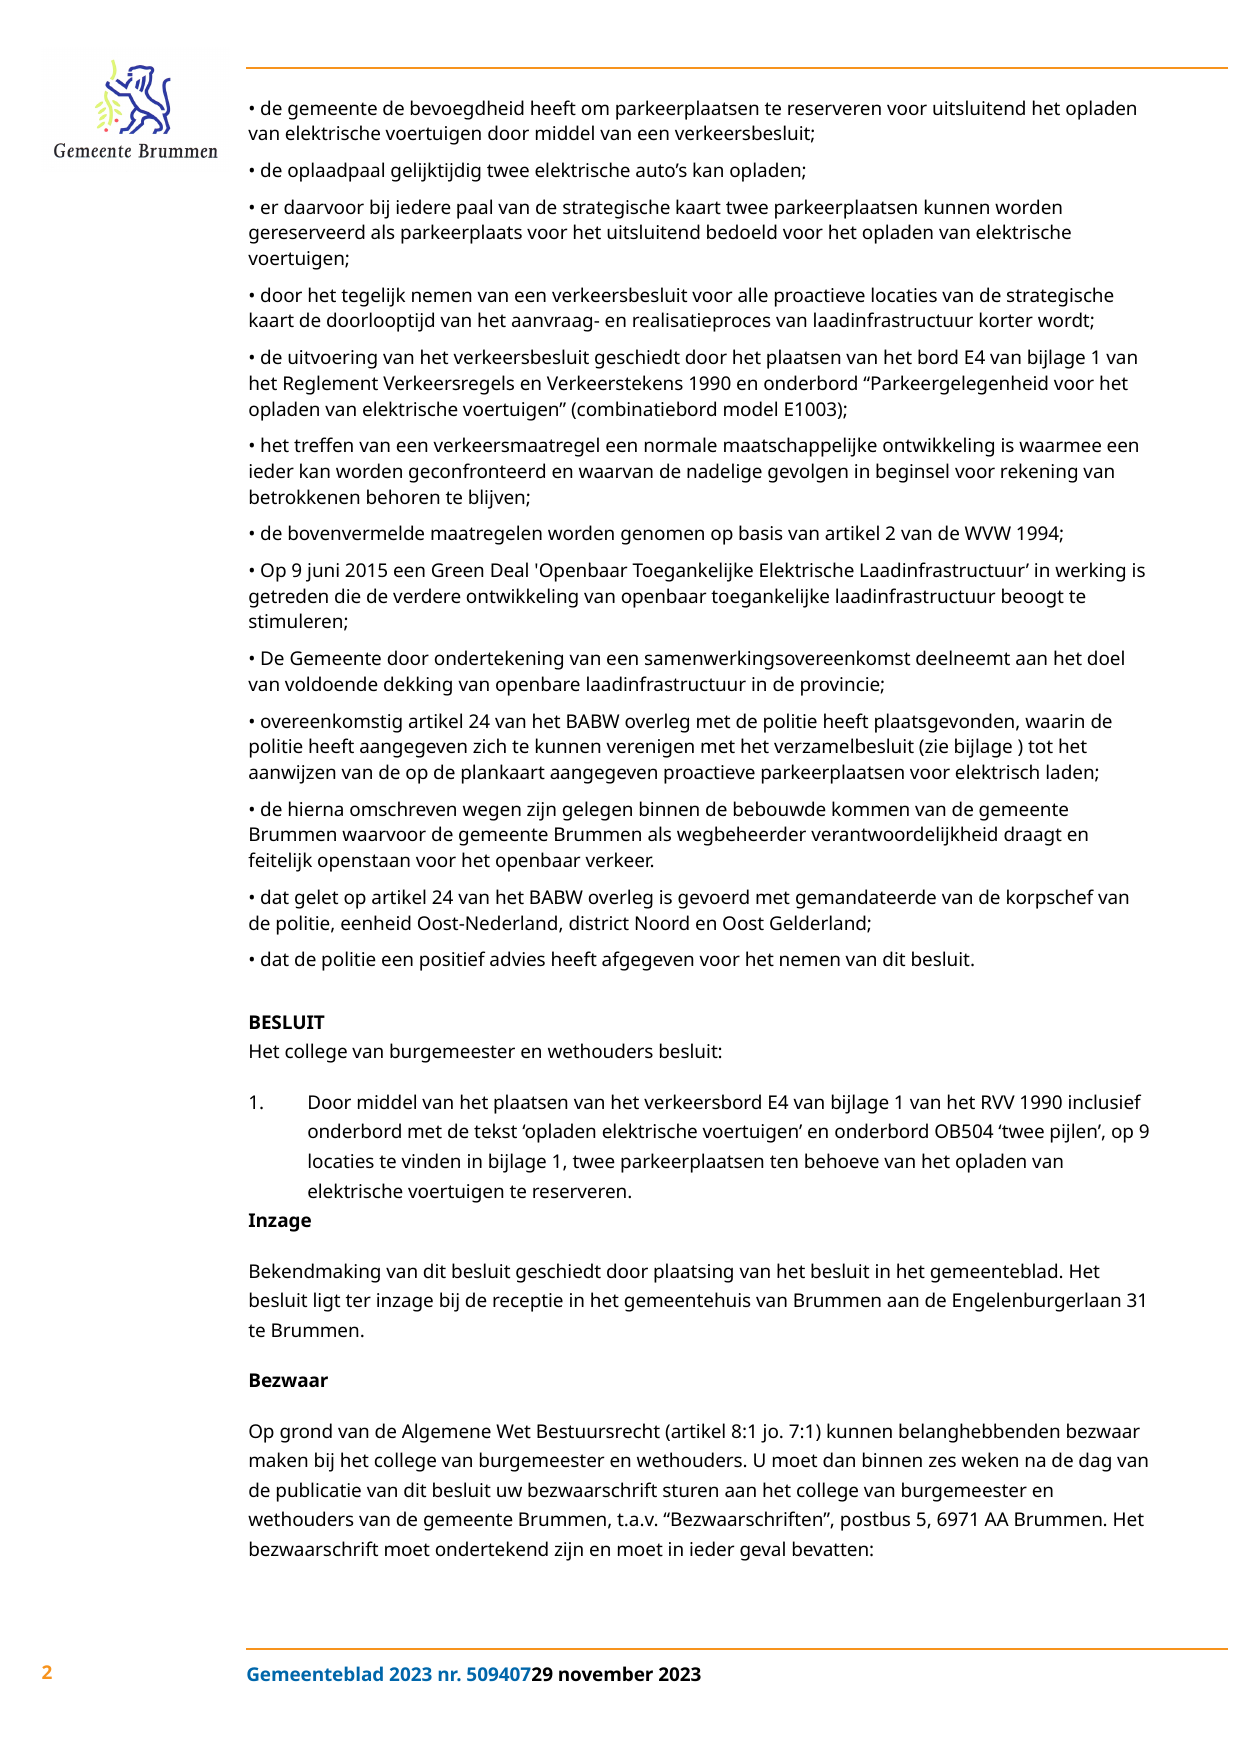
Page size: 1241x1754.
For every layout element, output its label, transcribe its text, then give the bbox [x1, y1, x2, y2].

text • dat gelet op artikel 24 van het BABW overleg is gevoerd met gemandateerde van de korpschef van de politie, eenheid Oost-Nederland, district Noord en Oost Gelderland; [248, 884, 1152, 936]
text • het treffen van een verkeersmaatregel een normale maatschappelijke ontwikkeling is waarmee een ieder kan worden geconfronteerd en waarvan de nadelige gevolgen in beginsel voor rekening van betrokkenen behoren te blijven; [248, 432, 1152, 510]
text • Op 9 juni 2015 een Green Deal 'Openbaar Toegankelijke Elektrische Laadinfrastructuur’ in werking is getreden die de verdere ontwikkeling van openbaar toegankelijke laadinfrastructuur beoogt te stimuleren; [248, 557, 1152, 634]
text • dat de politie een positief advies heeft afgegeven voor het nemen van dit besluit. [248, 946, 1152, 972]
text • de bovenvermelde maatregelen worden genomen op basis van artikel 2 van de WVW 1994; [248, 521, 1152, 546]
text Bekendmaking van dit besluit geschiedt door plaatsing van het besluit in het gemeenteblad. Het besluit ligt ter inzage bij de receptie in het gemeentehuis van Brummen aan de Engelenburgerlaan 31 te Brummen. [248, 1258, 1152, 1343]
text Op grond van de Algemene Wet Bestuursrecht (artikel 8:1 jo. 7:1) kunnen belanghebbenden bezwaar maken bij het college van burgemeester en wethouders. U moet dan binnen zes weken na de dag van de publicatie van dit besluit uw bezwaarschrift sturen aan het college van burgemeester en wethouders van de gemeente Brummen, t.a.v. “Bezwaarschriften”, postbus 5, 6971 AA Brummen. Het bezwaarschrift moet ondertekend zijn en moet in ieder geval bevatten: [248, 1418, 1152, 1562]
text • de gemeente de bevoegdheid heeft om parkeerplaatsen te reserveren voor uitsluitend het opladen van elektrische voertuigen door middel van een verkeersbesluit; [248, 95, 1152, 146]
text Het college van burgemeester en wethouders besluit: [248, 1039, 1152, 1064]
text • overeenkomstig artikel 24 van het BABW overleg met de politie heeft plaatsgevonden, waarin de politie heeft aangegeven zich te kunnen verenigen met het verzamelbesluit (zie bijlage ) tot het aanwijzen van de op de plankaart aangegeven proactieve parkeerplaatsen voor elektrisch laden; [248, 708, 1152, 785]
list Door middel van het plaatsen van het verkeersbord E4 van bijlage 1 van het RVV 1990 inclusief onderbord met de tekst ‘opladen elektrische voertuigen’ en onderbord OB504 ‘twee pijlen’, op 9 locaties te vinden in bijlage 1, twee parkeerplaatsen ten behoeve van het opladen van elektrische voertuigen te reserveren. [248, 1089, 1152, 1204]
picture [41, 47, 231, 172]
text • door het tegelijk nemen van een verkeersbesluit voor alle proactieve locaties van de strategische kaart de doorlooptijd van het aanvraag- en realisatieproces van laadinfrastructuur korter wordt; [248, 282, 1152, 333]
text • de uitvoering van het verkeersbesluit geschiedt door het plaatsen van het bord E4 van bijlage 1 van het Reglement Verkeersregels en Verkeerstekens 1990 en onderbord “Parkeergelegenheid voor het opladen van elektrische voertuigen” (combinatiebord model E1003); [248, 344, 1152, 422]
text Inzage [248, 1207, 1152, 1233]
text • De Gemeente door ondertekening van een samenwerkingsovereenkomst deelneemt aan het doel van voldoende dekking van openbare laadinfrastructuur in de provincie; [248, 645, 1152, 697]
text • de oplaadpaal gelijktijdig twee elektrische auto’s kan opladen; [248, 157, 1152, 183]
text Bezwaar [248, 1367, 1152, 1393]
text • de hierna omschreven wegen zijn gelegen binnen de bebouwde kommen van de gemeente Brummen waarvoor de gemeente Brummen als wegbeheerder verantwoordelijkheid draagt en feitelijk openstaan voor het openbaar verkeer. [248, 796, 1152, 873]
text BESLUIT [248, 1009, 1152, 1035]
text • er daarvoor bij iedere paal van de strategische kaart twee parkeerplaatsen kunnen worden gereserveerd als parkeerplaats voor het uitsluitend bedoeld voor het opladen van elektrische voertuigen; [248, 194, 1152, 271]
